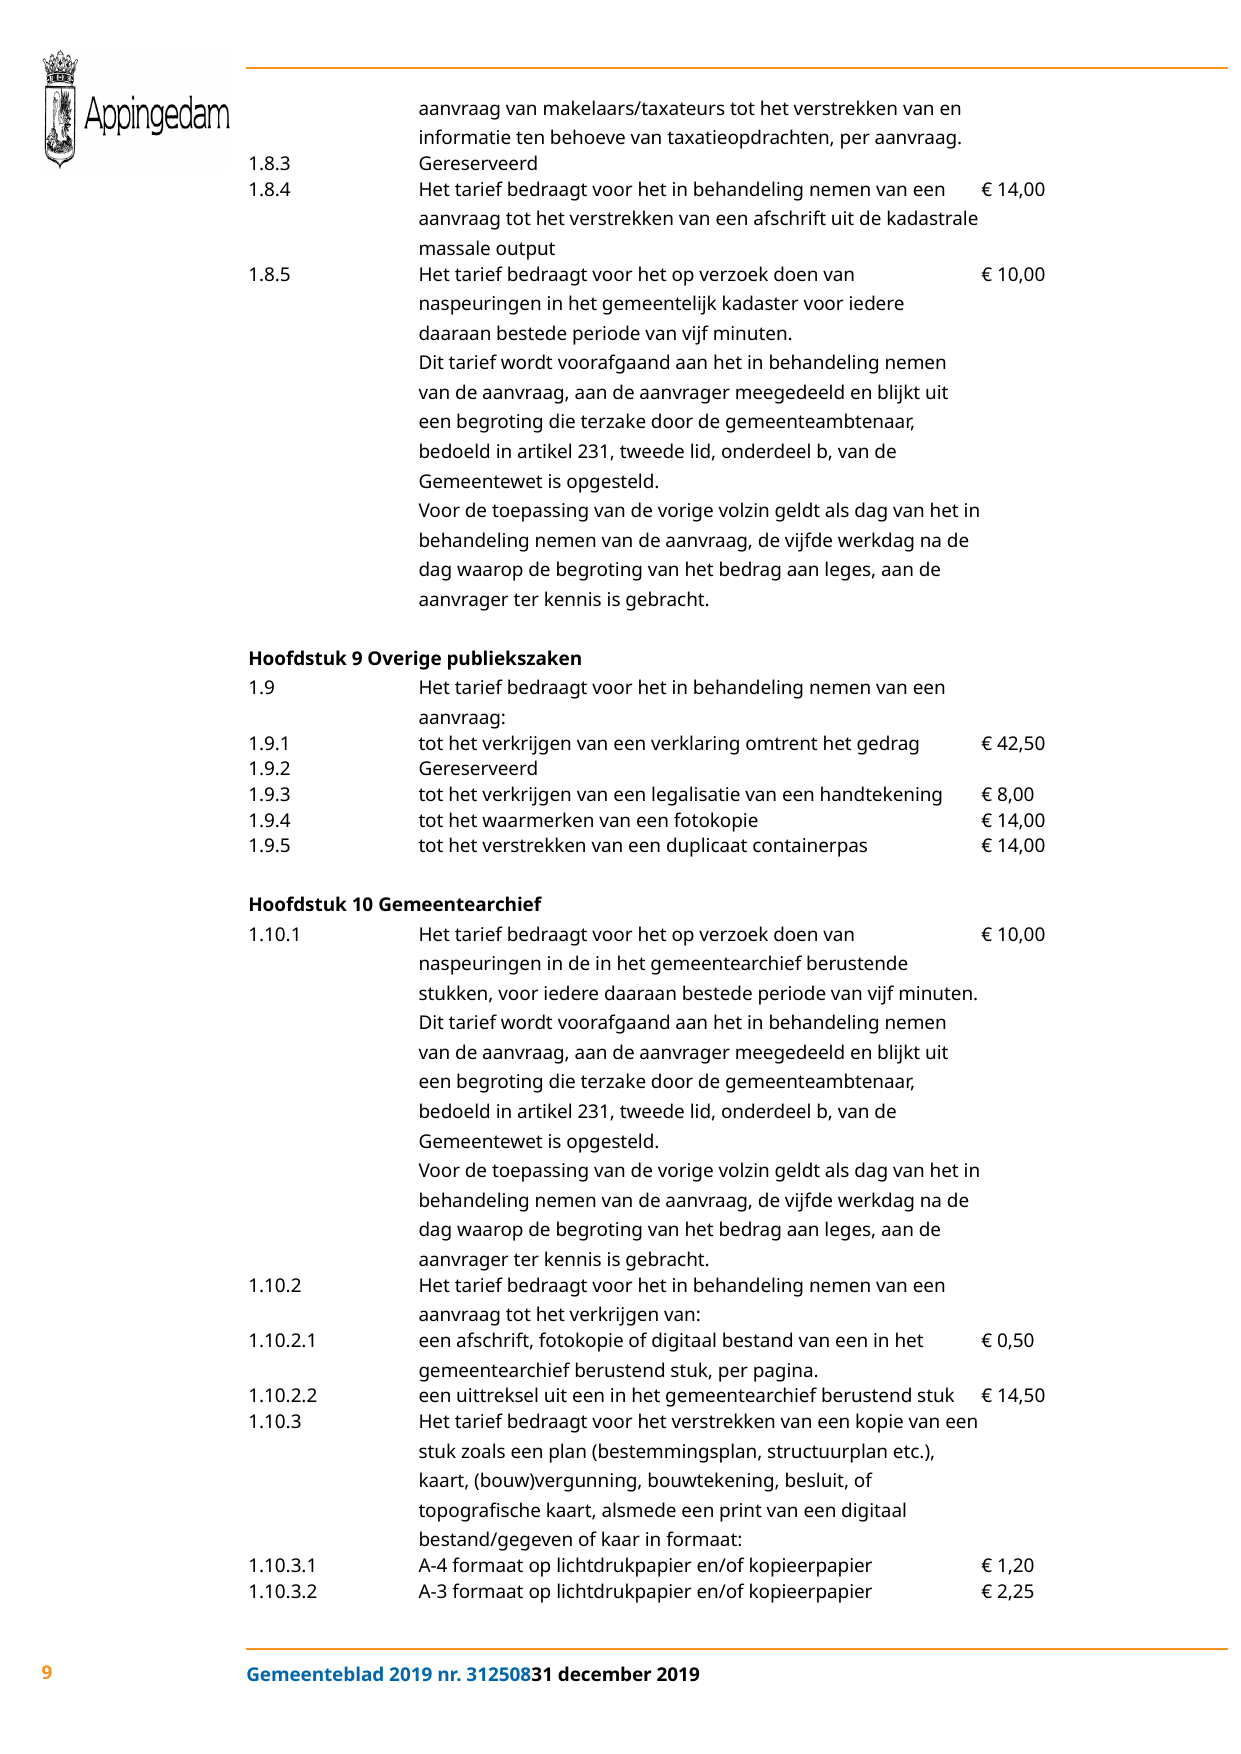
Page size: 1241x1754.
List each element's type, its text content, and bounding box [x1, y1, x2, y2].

table_cell A-4 formaat op lichtdrukpapier en/of kopieerpapier [418, 1553, 981, 1578]
table_cell Gereserveerd [418, 150, 981, 176]
table_cell 1.10.3 [248, 1408, 418, 1552]
table_cell [981, 1272, 1152, 1327]
table_cell 1.9.4 [248, 807, 418, 833]
table_cell 1.10.3.1 [248, 1553, 418, 1578]
table_cell een afschrift, fotokopie of digitaal bestand van een in het gemeentearchief berustend stuk, per pagina. [418, 1327, 981, 1383]
table_cell Het tarief bedraagt voor het in behandeling nemen van een aanvraag tot het verstrekken van een afschrift uit de kadastrale massale output [418, 176, 981, 261]
table_cell 1.8.4 [248, 176, 418, 261]
table_cell 1.10.2 [248, 1272, 418, 1327]
table_cell tot het verkrijgen van een verklaring omtrent het gedrag [418, 730, 981, 755]
table_cell [248, 95, 418, 150]
table_cell € 1,20 [981, 1553, 1152, 1578]
table_cell 1.8.5 [248, 261, 418, 612]
table_header Het tarief bedraagt voor het op verzoek doen van naspeuringen in de in het gemeentearchief berustende stukken, voor iedere daaraan bestede periode van vijf minuten. Dit tarief wordt voorafgaand aan het in behandeling nemen van de aanvraag, aan de aanvrager meegedeeld en blijkt uit een begroting die terzake door de gemeenteambtenaar, bedoeld in artikel 231, tweede lid, onderdeel b, van de Gemeentewet is opgesteld. Voor de toepassing van de vorige volzin geldt als dag van het in behandeling nemen van de aanvraag, de vijfde werkdag na de dag waarop de begroting van het bedrag aan leges, aan de aanvrager ter kennis is gebracht. [418, 921, 981, 1272]
table_cell tot het verkrijgen van een legalisatie van een handtekening [418, 781, 981, 807]
table_cell € 8,00 [981, 781, 1152, 807]
table_cell 1.10.3.2 [248, 1578, 418, 1604]
table_header [981, 674, 1152, 730]
table_cell 1.10.2.2 [248, 1383, 418, 1408]
table_cell tot het waarmerken van een fotokopie [418, 807, 981, 833]
picture [41, 47, 231, 172]
table_cell € 10,00 [981, 261, 1152, 612]
table_cell € 42,50 [981, 730, 1152, 755]
table_cell € 14,00 [981, 807, 1152, 833]
table_cell een uittreksel uit een in het gemeentearchief berustend stuk [418, 1383, 981, 1408]
table_header € 10,00 [981, 921, 1152, 1272]
table_cell [981, 755, 1152, 781]
table_cell 1.9.3 [248, 781, 418, 807]
table_cell 1.9.2 [248, 755, 418, 781]
table_cell 1.9.1 [248, 730, 418, 755]
table_cell € 2,25 [981, 1578, 1152, 1604]
table_cell Het tarief bedraagt voor het verstrekken van een kopie van een stuk zoals een plan (bestemmingsplan, structuurplan etc.), kaart, (bouw)vergunning, bouwtekening, besluit, of topografische kaart, alsmede een print van een digitaal bestand/gegeven of kaar in formaat: [418, 1408, 981, 1552]
table_header 1.9 [248, 674, 418, 730]
table_cell € 0,50 [981, 1327, 1152, 1383]
table_cell 1.8.3 [248, 150, 418, 176]
table_cell Het tarief bedraagt voor het in behandeling nemen van een aanvraag tot het verkrijgen van: [418, 1272, 981, 1327]
table_cell [981, 150, 1152, 176]
table_cell Gereserveerd [418, 755, 981, 781]
text Hoofdstuk 9 Overige publiekszaken [248, 645, 1152, 670]
table_cell A-3 formaat op lichtdrukpapier en/of kopieerpapier [418, 1578, 981, 1604]
table_cell € 14,00 [981, 176, 1152, 261]
table_header Het tarief bedraagt voor het in behandeling nemen van een aanvraag: [418, 674, 981, 730]
table_cell [981, 1408, 1152, 1552]
table_cell aanvraag van makelaars/taxateurs tot het verstrekken van en informatie ten behoeve van taxatieopdrachten, per aanvraag. [418, 95, 981, 150]
table_cell 1.9.5 [248, 833, 418, 858]
table_cell Het tarief bedraagt voor het op verzoek doen van naspeuringen in het gemeentelijk kadaster voor iedere daaraan bestede periode van vijf minuten. Dit tarief wordt voorafgaand aan het in behandeling nemen van de aanvraag, aan de aanvrager meegedeeld en blijkt uit een begroting die terzake door de gemeenteambtenaar, bedoeld in artikel 231, tweede lid, onderdeel b, van de Gemeentewet is opgesteld. Voor de toepassing van de vorige volzin geldt als dag van het in behandeling nemen van de aanvraag, de vijfde werkdag na de dag waarop de begroting van het bedrag aan leges, aan de aanvrager ter kennis is gebracht. [418, 261, 981, 612]
text Hoofdstuk 10 Gemeentearchief [248, 891, 1152, 917]
table_cell € 14,50 [981, 1383, 1152, 1408]
table_header 1.10.1 [248, 921, 418, 1272]
table_cell 1.10.2.1 [248, 1327, 418, 1383]
table_cell [981, 95, 1152, 150]
table_cell tot het verstrekken van een duplicaat containerpas [418, 833, 981, 858]
table_cell € 14,00 [981, 833, 1152, 858]
